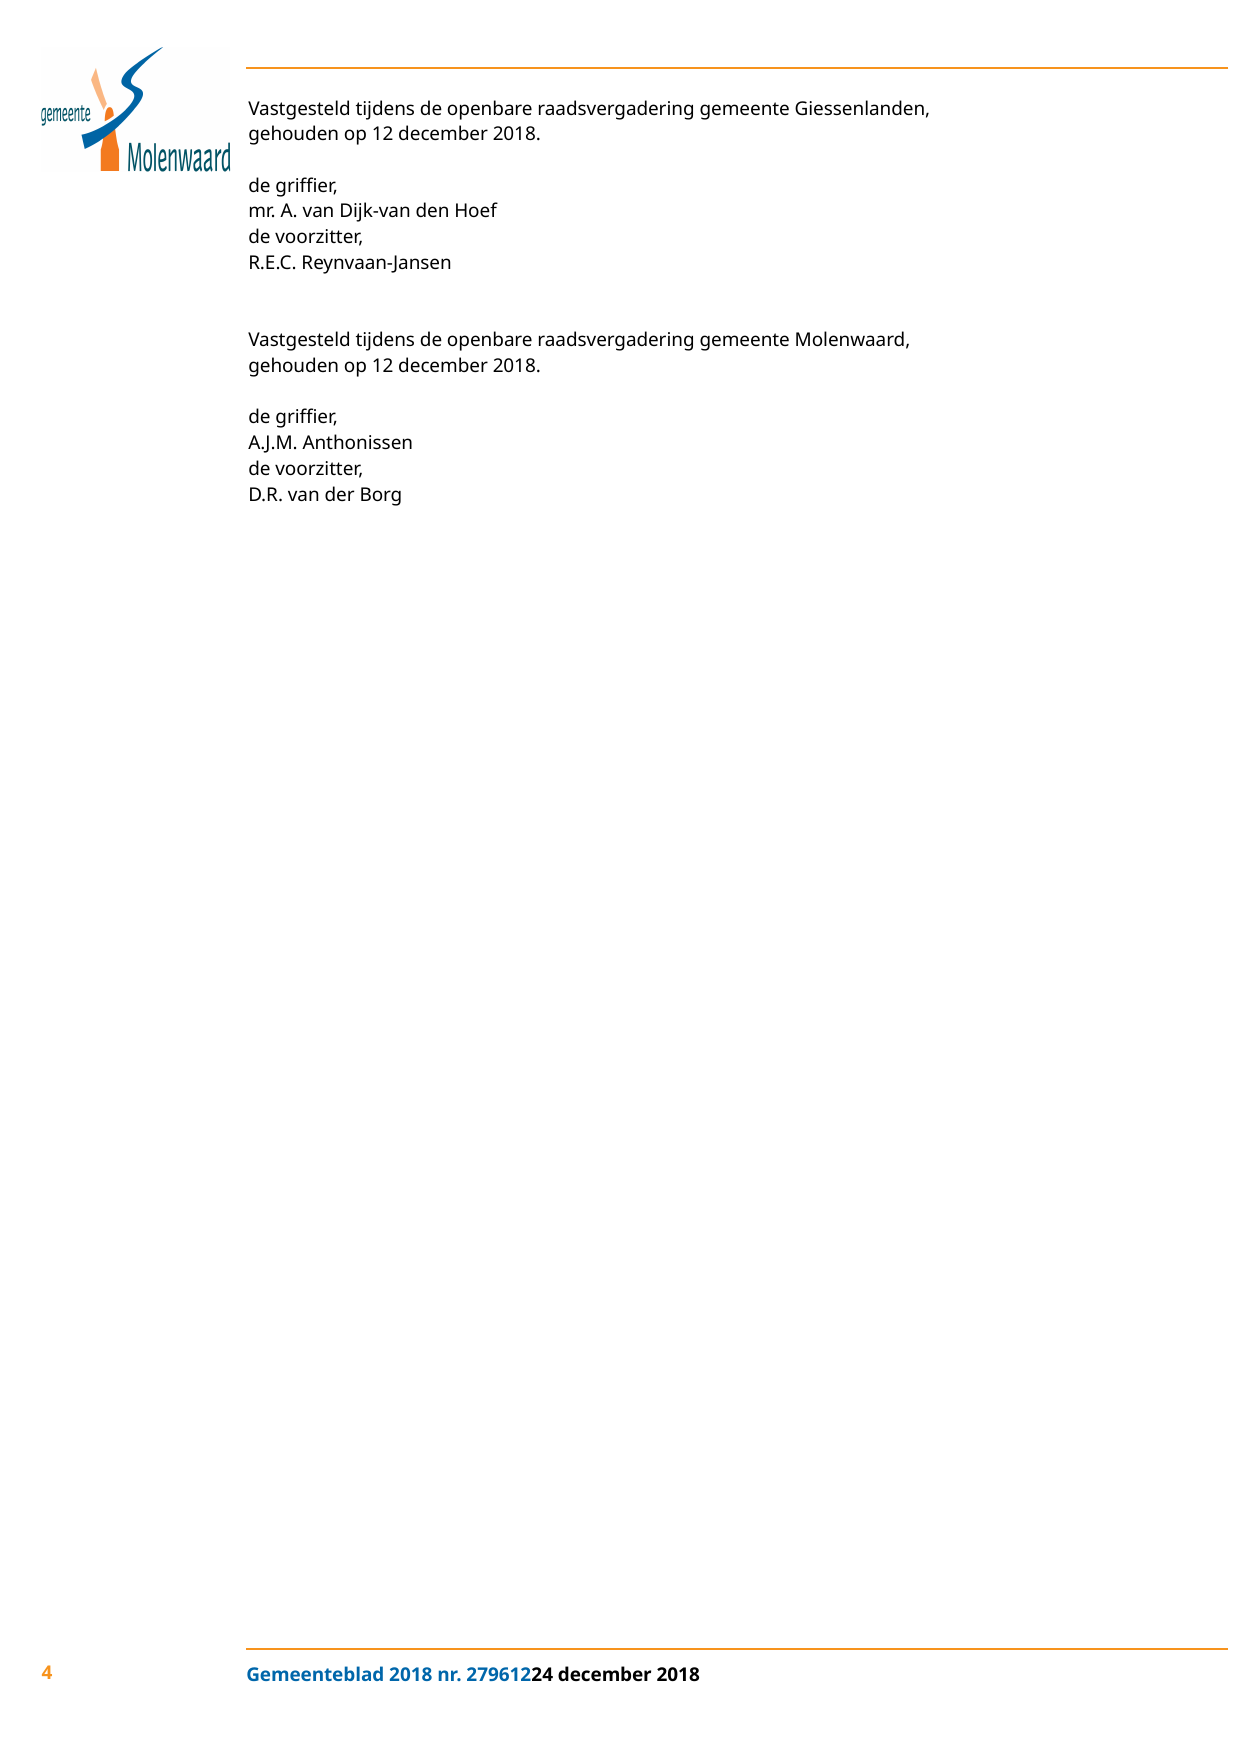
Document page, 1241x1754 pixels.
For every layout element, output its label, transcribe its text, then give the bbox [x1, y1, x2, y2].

text de voorzitter, [248, 455, 1152, 481]
text gehouden op 12 december 2018. [248, 352, 1152, 378]
text de griffier, [248, 403, 1152, 429]
text R.E.C. Reynvaan-Jansen [248, 249, 1152, 275]
text Vastgesteld tijdens de openbare raadsvergadering gemeente Molenwaard, [248, 326, 1152, 352]
text mr. A. van Dijk-van den Hoef [248, 198, 1152, 223]
picture [41, 47, 231, 172]
text de voorzitter, [248, 223, 1152, 249]
text de griffier, [248, 172, 1152, 198]
text gehouden op 12 december 2018. [248, 121, 1152, 146]
text D.R. van der Borg [248, 481, 1152, 506]
text A.J.M. Anthonissen [248, 429, 1152, 455]
text Vastgesteld tijdens de openbare raadsvergadering gemeente Giessenlanden, [248, 95, 1152, 121]
